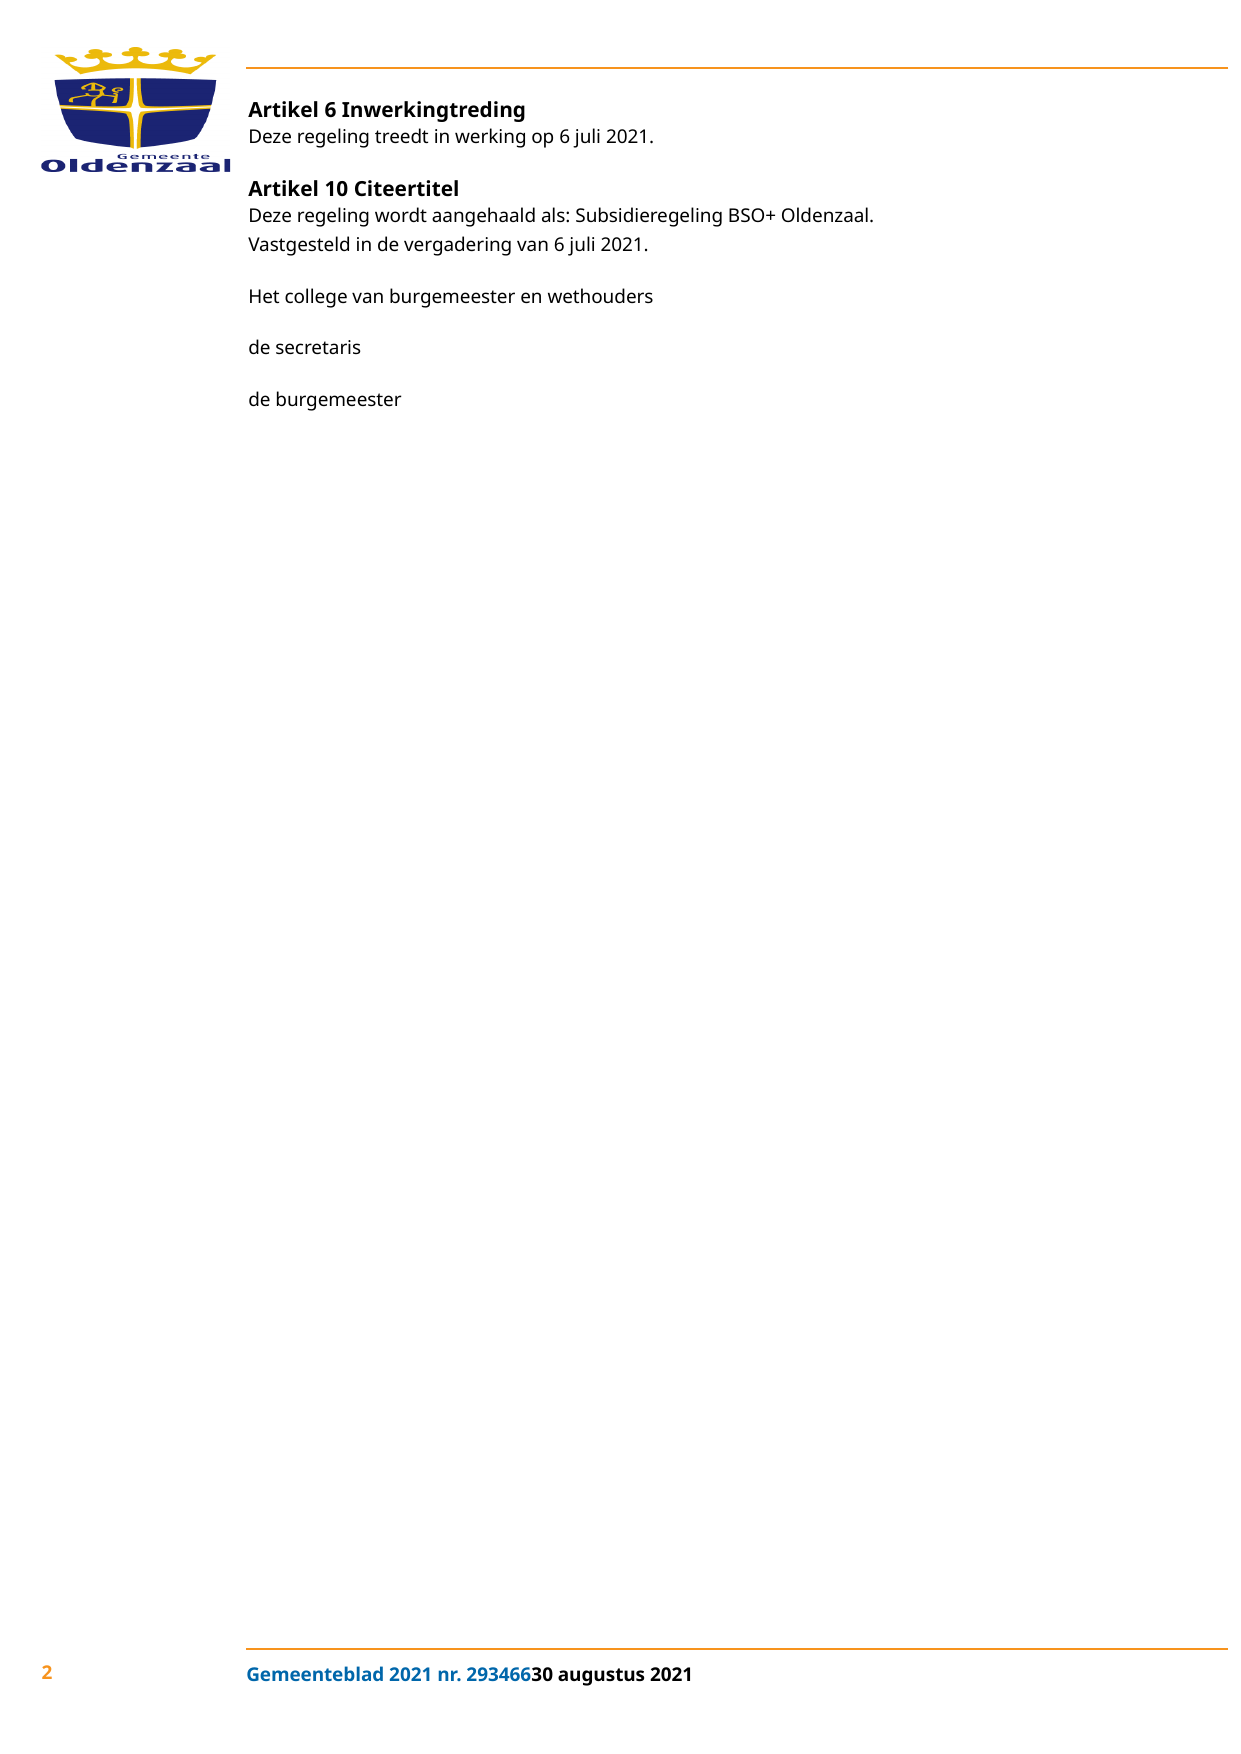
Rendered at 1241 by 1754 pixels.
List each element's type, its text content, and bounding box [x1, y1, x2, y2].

text Artikel 10 Citeertitel [248, 174, 1152, 202]
text Artikel 6 Inwerkingtreding [248, 95, 1152, 123]
text de secretaris [248, 334, 1152, 360]
text de burgemeester [248, 386, 1152, 412]
text Deze regeling wordt aangehaald als: Subsidieregeling BSO+ Oldenzaal. [248, 202, 1152, 228]
picture [41, 47, 231, 172]
text Het college van burgemeester en wethouders [248, 283, 1152, 309]
text Deze regeling treedt in werking op 6 juli 2021. [248, 123, 1152, 149]
text Vastgesteld in de vergadering van 6 juli 2021. [248, 232, 1152, 257]
